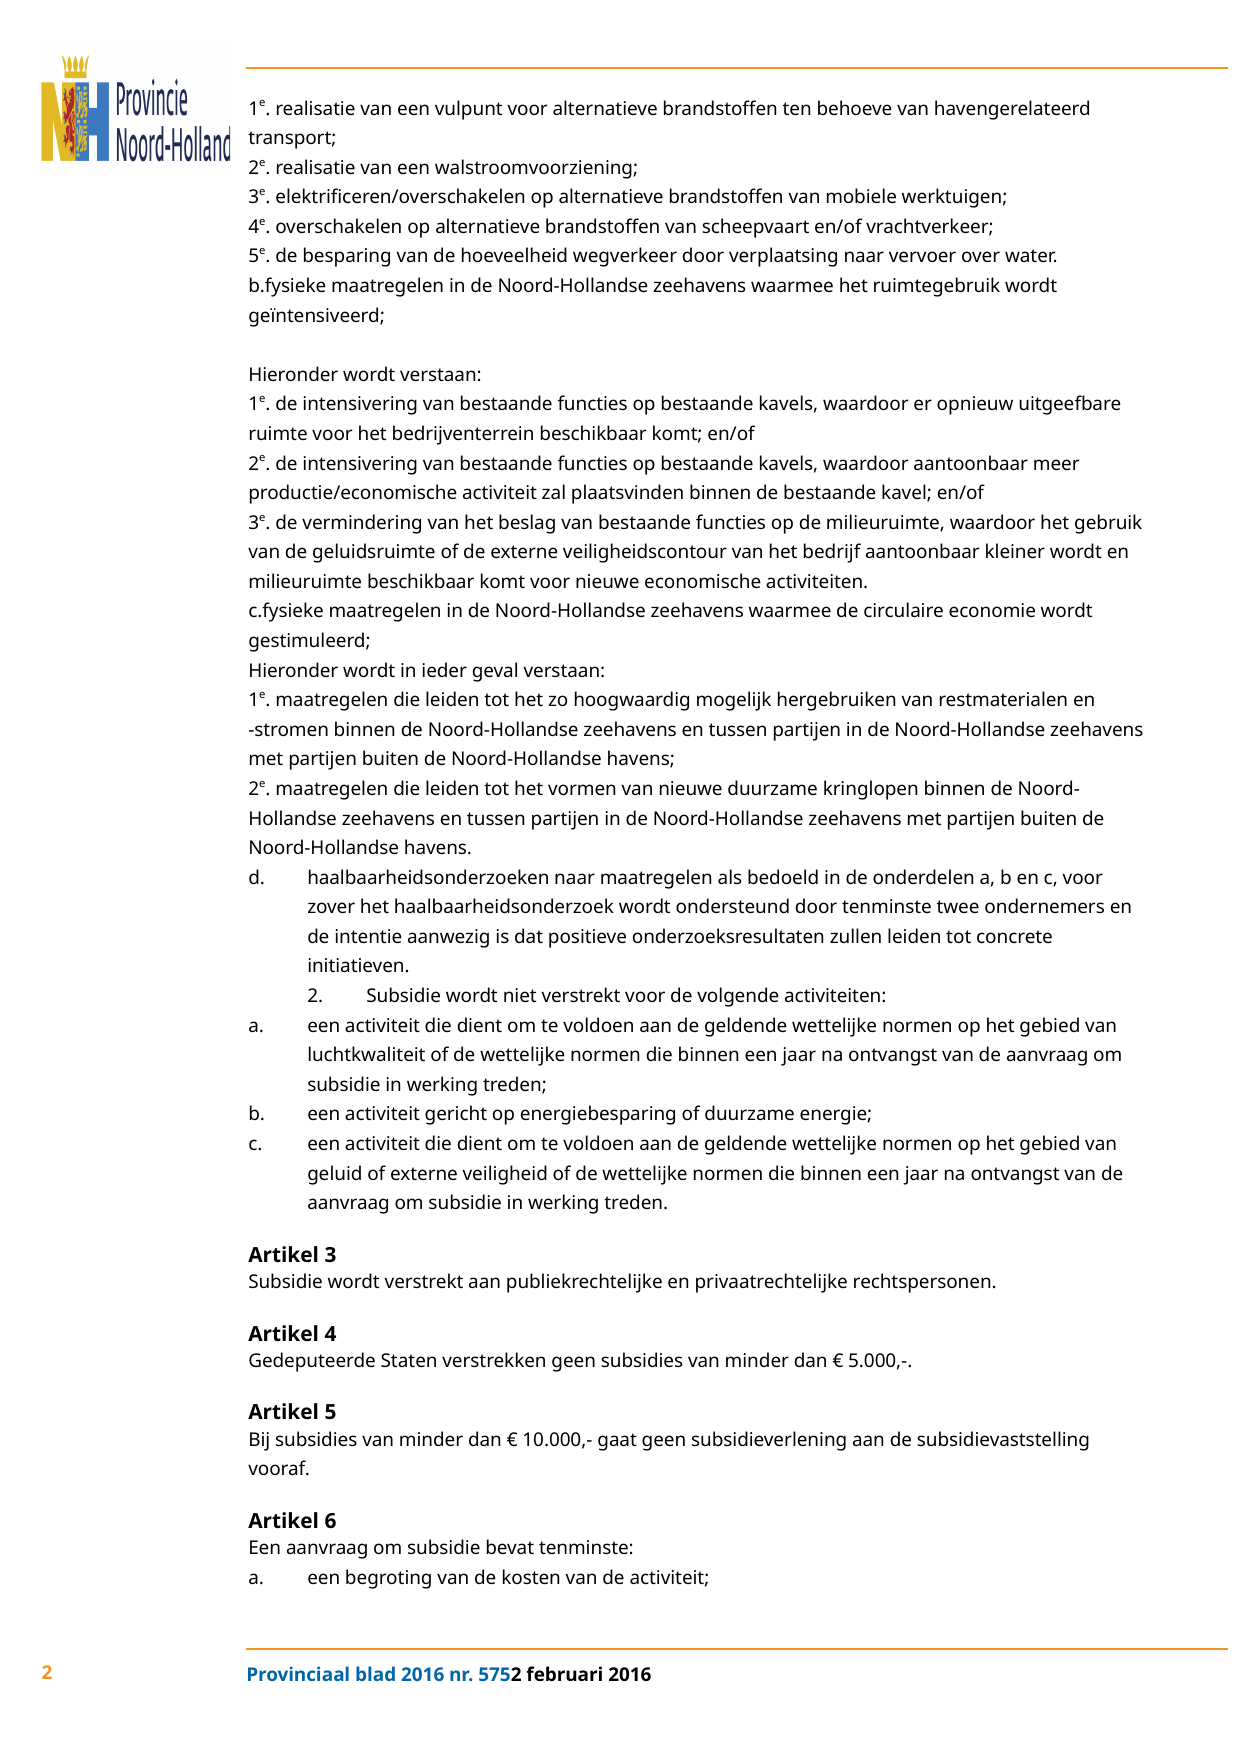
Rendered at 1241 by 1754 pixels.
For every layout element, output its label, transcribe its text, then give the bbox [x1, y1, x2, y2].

text 1e. maatregelen die leiden tot het zo hoogwaardig mogelijk hergebruiken van restmaterialen en [248, 686, 1152, 712]
text 3e. elektrificeren/overschakelen op alternatieve brandstoffen van mobiele werktuigen; [248, 183, 1152, 209]
text Bij subsidies van minder dan € 10.000,- gaat geen subsidieverlening aan de subsidievaststelling vooraf. [248, 1426, 1152, 1481]
text Hieronder wordt in ieder geval verstaan: [248, 657, 1152, 683]
text Artikel 5 [248, 1397, 1152, 1426]
text 2e. realisatie van een walstroomvoorziening; [248, 154, 1152, 180]
text 5e. de besparing van de hoeveelheid wegverkeer door verplaatsing naar vervoer over water. [248, 243, 1152, 268]
text Gedeputeerde Staten verstrekken geen subsidies van minder dan € 5.000,-. [248, 1347, 1152, 1373]
list haalbaarheidsonderzoeken naar maatregelen als bedoeld in de onderdelen a, b en c, voor zover het haalbaarheidsonderzoek wordt ondersteund door tenminste twee ondernemers en de intentie aanwezig is dat positieve onderzoeksresultaten zullen leiden tot concrete initiatieven. [248, 864, 1152, 978]
text b.fysieke maatregelen in de Noord-Hollandse zeehavens waarmee het ruimtegebruik wordt geïntensiveerd; [248, 272, 1152, 328]
list een activiteit die dient om te voldoen aan de geldende wettelijke normen op het gebied van luchtkwaliteit of de wettelijke normen die binnen een jaar na ontvangst van de aanvraag om subsidie in werking treden; [248, 1012, 1152, 1097]
text Artikel 6 [248, 1506, 1152, 1534]
list een activiteit die dient om te voldoen aan de geldende wettelijke normen op het gebied van geluid of externe veiligheid of de wettelijke normen die binnen een jaar na ontvangst van de aanvraag om subsidie in werking treden. [248, 1130, 1152, 1215]
text Hieronder wordt verstaan: [248, 361, 1152, 387]
list Subsidie wordt niet verstrekt voor de volgende activiteiten: [307, 982, 1152, 1008]
picture [41, 47, 231, 172]
text Een aanvraag om subsidie bevat tenminste: [248, 1534, 1152, 1560]
text Artikel 3 [248, 1240, 1152, 1268]
text 1e. de intensivering van bestaande functies op bestaande kavels, waardoor er opnieuw uitgeefbare ruimte voor het bedrijventerrein beschikbaar komt; en/of [248, 391, 1152, 446]
text 3e. de vermindering van het beslag van bestaande functies op de milieuruimte, waardoor het gebruik van de geluidsruimte of de externe veiligheidscontour van het bedrijf aantoonbaar kleiner wordt en milieuruimte beschikbaar komt voor nieuwe economische activiteiten. [248, 509, 1152, 594]
list een begroting van de kosten van de activiteit; [248, 1564, 1152, 1590]
text Artikel 4 [248, 1319, 1152, 1347]
text 2e. de intensivering van bestaande functies op bestaande kavels, waardoor aantoonbaar meer productie/economische activiteit zal plaatsvinden binnen de bestaande kavel; en/of [248, 450, 1152, 505]
text Subsidie wordt verstrekt aan publiekrechtelijke en privaatrechtelijke rechtspersonen. [248, 1268, 1152, 1294]
text c.fysieke maatregelen in de Noord-Hollandse zeehavens waarmee de circulaire economie wordt gestimuleerd; [248, 598, 1152, 653]
list een activiteit gericht op energiebesparing of duurzame energie; [248, 1101, 1152, 1126]
text 1e. realisatie van een vulpunt voor alternatieve brandstoffen ten behoeve van havengerelateerd transport; [248, 95, 1152, 150]
text 4e. overschakelen op alternatieve brandstoffen van scheepvaart en/of vrachtverkeer; [248, 213, 1152, 239]
text 2e. maatregelen die leiden tot het vormen van nieuwe duurzame kringlopen binnen de Noord-Hollandse zeehavens en tussen partijen in de Noord-Hollandse zeehavens met partijen buiten de Noord-Hollandse havens. [248, 775, 1152, 860]
text -stromen binnen de Noord-Hollandse zeehavens en tussen partijen in de Noord-Hollandse zeehavens met partijen buiten de Noord-Hollandse havens; [248, 716, 1152, 771]
